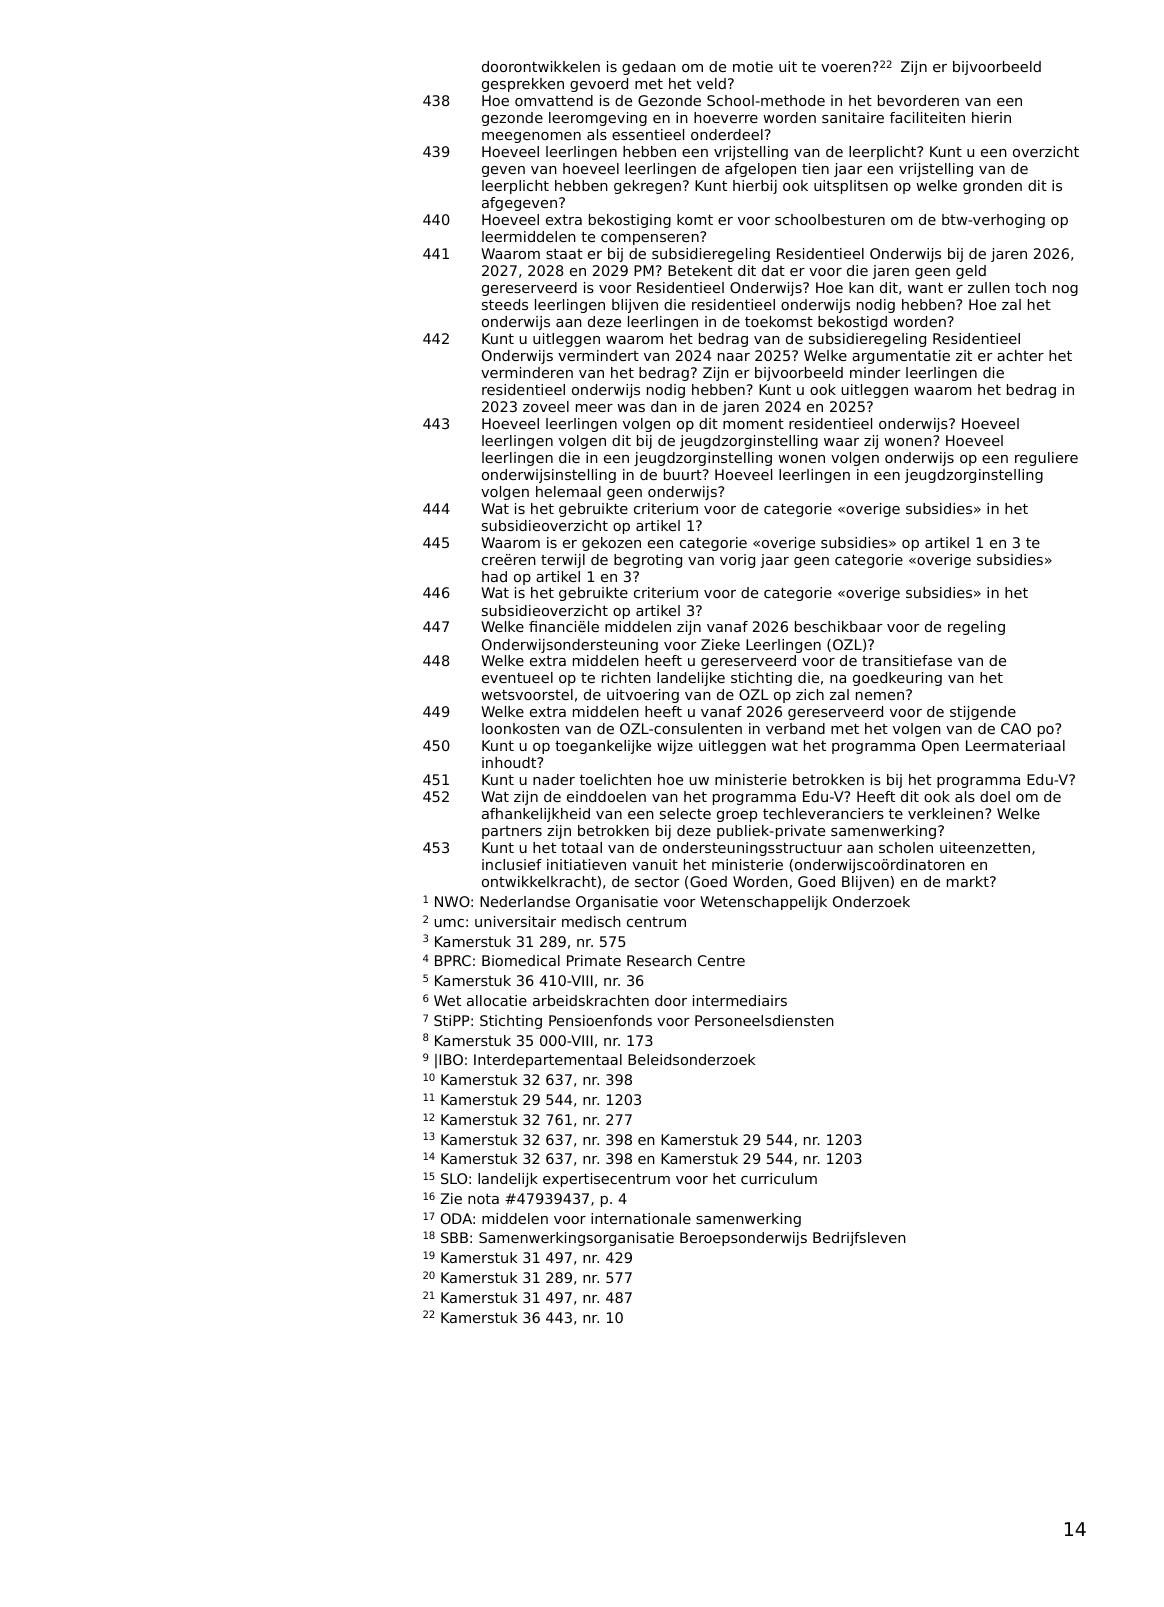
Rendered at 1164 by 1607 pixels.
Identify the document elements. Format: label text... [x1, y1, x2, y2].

table_cell 438 [422, 93, 475, 144]
table_cell [422, 59, 475, 93]
table_cell 442 [422, 331, 475, 416]
table_cell Hoeveel extra bekostiging komt er voor schoolbesturen om de btw-verhoging op leermiddelen te compenseren? [475, 212, 1087, 246]
table_cell 444 [422, 501, 475, 534]
table_cell Welke financiële middelen zijn vanaf 2026 beschikbaar voor de regeling Onderwijsondersteuning voor Zieke Leerlingen (OZL)? [475, 619, 1087, 653]
table_cell Kunt u op toegankelijke wijze uitleggen wat het programma Open Leermateriaal inhoudt? [475, 738, 1087, 772]
table_cell Kunt u uitleggen waarom het bedrag van de subsidieregeling Residentieel Onderwijs vermindert van 2024 naar 2025? Welke argumentatie zit er achter het verminderen van het bedrag? Zijn er bijvoorbeeld minder leerlingen die residentieel onderwijs nodig hebben? Kunt u ook uitleggen waarom het bedrag in 2023 zoveel meer was dan in de jaren 2024 en 2025? [475, 331, 1087, 416]
table_cell Welke extra middelen heeft u vanaf 2026 gereserveerd voor de stijgende loonkosten van de OZL-consulenten in verband met het volgen van de CAO po? [475, 704, 1087, 738]
table_cell Wat is het gebruikte criterium voor de categorie «overige subsidies» in het subsidieoverzicht op artikel 1? [475, 501, 1087, 534]
table_cell 450 [422, 738, 475, 772]
table_cell 441 [422, 246, 475, 331]
table_cell 445 [422, 535, 475, 585]
table_cell Kunt u nader toelichten hoe uw ministerie betrokken is bij het programma Edu-V? [475, 772, 1087, 789]
table_cell Hoeveel leerlingen hebben een vrijstelling van de leerplicht? Kunt u een overzicht geven van hoeveel leerlingen de afgelopen tien jaar een vrijstelling van de leerplicht hebben gekregen? Kunt hierbij ook uitsplitsen op welke gronden dit is afgegeven? [475, 144, 1087, 212]
table_cell Wat zijn de einddoelen van het programma Edu-V? Heeft dit ook als doel om de afhankelijkheid van een selecte groep techleveranciers te verkleinen? Welke partners zijn betrokken bij deze publiek-private samenwerking? [475, 789, 1087, 840]
table_cell 446 [422, 585, 475, 619]
table_cell Welke extra middelen heeft u gereserveerd voor de transitiefase van de eventueel op te richten landelijke stichting die, na goedkeuring van het wetsvoorstel, de uitvoering van de OZL op zich zal nemen? [475, 653, 1087, 704]
table_cell 439 [422, 144, 475, 212]
table_cell 1 NWO: Nederlandse Organisatie voor Wetenschappelijk Onderzoek 2 umc: universitair medisch centrum 3 Kamerstuk 31 289, nr. 575 4 BPRC: Biomedical Primate Research Centre 5 Kamerstuk 36 410-VIII, nr. 36 6 Wet allocatie arbeidskrachten door intermediairs 7 StiPP: Stichting Pensioenfonds voor Personeelsdiensten 8 Kamerstuk 35 000-VIII, nr. 173 9 |IBO: Interdepartementaal Beleidsonderzoek 10 Kamerstuk 32 637, nr. 398 11 Kamerstuk 29 544, nr. 1203 12 Kamerstuk 32 761, nr. 277 13 Kamerstuk 32 637, nr. 398 en Kamerstuk 29 544, nr. 1203 14 Kamerstuk 32 637, nr. 398 en Kamerstuk 29 544, nr. 1203 15 SLO: landelijk expertisecentrum voor het curriculum 16 Zie nota #47939437, p. 4 17 ODA: middelen voor internationale samenwerking 18 SBB: Samenwerkingsorganisatie Beroepsonderwijs Bedrijfsleven 19 Kamerstuk 31 497, nr. 429 20 Kamerstuk 31 289, nr. 577 21 Kamerstuk 31 497, nr. 487 22 Kamerstuk 36 443, nr. 10 [422, 891, 1087, 1326]
table_cell Hoe omvattend is de Gezonde School-methode in het bevorderen van een gezonde leeromgeving en in hoeverre worden sanitaire faciliteiten hierin meegenomen als essentieel onderdeel? [475, 93, 1087, 144]
table_cell 440 [422, 212, 475, 246]
table_cell Hoeveel leerlingen volgen op dit moment residentieel onderwijs? Hoeveel leerlingen volgen dit bij de jeugdzorginstelling waar zij wonen? Hoeveel leerlingen die in een jeugdzorginstelling wonen volgen onderwijs op een reguliere onderwijsinstelling in de buurt? Hoeveel leerlingen in een jeugdzorginstelling volgen helemaal geen onderwijs? [475, 416, 1087, 501]
table_cell Waarom is er gekozen een categorie «overige subsidies» op artikel 1 en 3 te creëren terwijl de begroting van vorig jaar geen categorie «overige subsidies» had op artikel 1 en 3? [475, 535, 1087, 585]
table_cell Waarom staat er bij de subsidieregeling Residentieel Onderwijs bij de jaren 2026, 2027, 2028 en 2029 PM? Betekent dit dat er voor die jaren geen geld gereserveerd is voor Residentieel Onderwijs? Hoe kan dit, want er zullen toch nog steeds leerlingen blijven die residentieel onderwijs nodig hebben? Hoe zal het onderwijs aan deze leerlingen in de toekomst bekostigd worden? [475, 246, 1087, 331]
table_cell 443 [422, 416, 475, 501]
table_cell 447 [422, 619, 475, 653]
table_cell 448 [422, 653, 475, 704]
table_cell 453 [422, 840, 475, 891]
table_cell 451 [422, 772, 475, 789]
table_cell doorontwikkelen is gedaan om de motie uit te voeren?22 Zijn er bijvoorbeeld gesprekken gevoerd met het veld? [475, 59, 1087, 93]
table_cell Wat is het gebruikte criterium voor de categorie «overige subsidies» in het subsidieoverzicht op artikel 3? [475, 585, 1087, 619]
table_cell 449 [422, 704, 475, 738]
table_cell Kunt u het totaal van de ondersteuningsstructuur aan scholen uiteenzetten, inclusief initiatieven vanuit het ministerie (onderwijscoördinatoren en ontwikkelkracht), de sector (Goed Worden, Goed Blijven) en de markt? [475, 840, 1087, 891]
table_cell 452 [422, 789, 475, 840]
